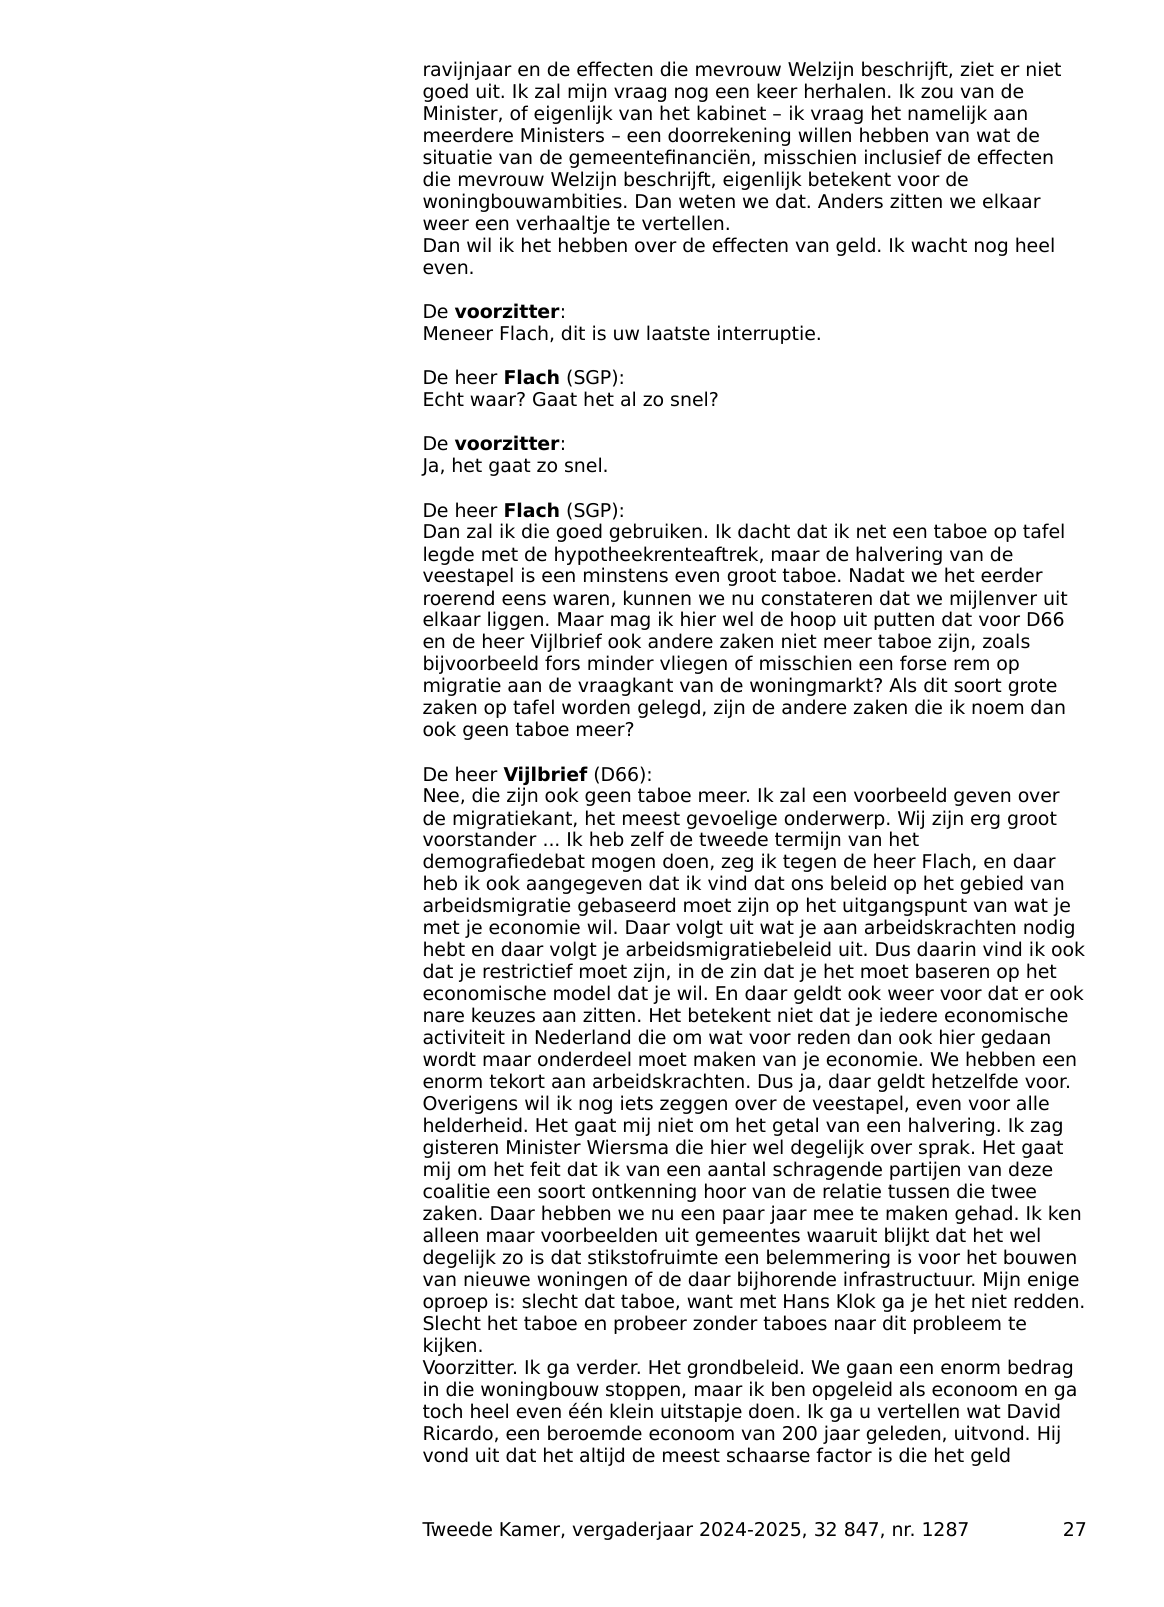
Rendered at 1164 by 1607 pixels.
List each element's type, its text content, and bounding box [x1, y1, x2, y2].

text De heer Flach (SGP): [422, 499, 1087, 521]
text De voorzitter: [422, 301, 1087, 323]
text Nee, die zijn ook geen taboe meer. Ik zal een voorbeeld geven over de migratiekant, het meest gevoelige onderwerp. Wij zijn erg groot voorstander ... Ik heb zelf de tweede termijn van het demografiedebat mogen doen, zeg ik tegen de heer Flach, en daar heb ik ook aangegeven dat ik vind dat ons beleid op het gebied van arbeidsmigratie gebaseerd moet zijn op het uitgangspunt van wat je met je economie wil. Daar volgt uit wat je aan arbeidskrachten nodig hebt en daar volgt je arbeidsmigratiebeleid uit. Dus daarin vind ik ook dat je restrictief moet zijn, in de zin dat je het moet baseren op het economische model dat je wil. En daar geldt ook weer voor dat er ook nare keuzes aan zitten. Het betekent niet dat je iedere economische activiteit in Nederland die om wat voor reden dan ook hier gedaan wordt maar onderdeel moet maken van je economie. We hebben een enorm tekort aan arbeidskrachten. Dus ja, daar geldt hetzelfde voor. [422, 785, 1087, 1093]
text De heer Vijlbrief (D66): [422, 763, 1087, 785]
text Dan wil ik het hebben over de effecten van geld. Ik wacht nog heel even. [422, 235, 1087, 279]
text Dan zal ik die goed gebruiken. Ik dacht dat ik net een taboe op tafel legde met de hypotheekrenteaftrek, maar de halvering van de veestapel is een minstens even groot taboe. Nadat we het eerder roerend eens waren, kunnen we nu constateren dat we mijlenver uit elkaar liggen. Maar mag ik hier wel de hoop uit putten dat voor D66 en de heer Vijlbrief ook andere zaken niet meer taboe zijn, zoals bijvoorbeeld fors minder vliegen of misschien een forse rem op migratie aan de vraagkant van de woningmarkt? Als dit soort grote zaken op tafel worden gelegd, zijn de andere zaken die ik noem dan ook geen taboe meer? [422, 521, 1087, 741]
text Overigens wil ik nog iets zeggen over de veestapel, even voor alle helderheid. Het gaat mij niet om het getal van een halvering. Ik zag gisteren Minister Wiersma die hier wel degelijk over sprak. Het gaat mij om het feit dat ik van een aantal schragende partijen van deze coalitie een soort ontkenning hoor van de relatie tussen die twee zaken. Daar hebben we nu een paar jaar mee te maken gehad. Ik ken alleen maar voorbeelden uit gemeentes waaruit blijkt dat het wel degelijk zo is dat stikstofruimte een belemmering is voor het bouwen van nieuwe woningen of de daar bijhorende infrastructuur. Mijn enige oproep is: slecht dat taboe, want met Hans Klok ga je het niet redden. Slecht het taboe en probeer zonder taboes naar dit probleem te kijken. [422, 1093, 1087, 1357]
text De heer Flach (SGP): [422, 367, 1087, 389]
text De voorzitter: [422, 433, 1087, 455]
text Meneer Flach, dit is uw laatste interruptie. [422, 323, 1087, 345]
text Echt waar? Gaat het al zo snel? [422, 389, 1087, 411]
text ravijnjaar en de effecten die mevrouw Welzijn beschrijft, ziet er niet goed uit. Ik zal mijn vraag nog een keer herhalen. Ik zou van de Minister, of eigenlijk van het kabinet – ik vraag het namelijk aan meerdere Ministers – een doorrekening willen hebben van wat de situatie van de gemeentefinanciën, misschien inclusief de effecten die mevrouw Welzijn beschrijft, eigenlijk betekent voor de woningbouwambities. Dan weten we dat. Anders zitten we elkaar weer een verhaaltje te vertellen. [422, 59, 1087, 235]
text Voorzitter. Ik ga verder. Het grondbeleid. We gaan een enorm bedrag in die woningbouw stoppen, maar ik ben opgeleid als econoom en ga toch heel even één klein uitstapje doen. Ik ga u vertellen wat David Ricardo, een beroemde econoom van 200 jaar geleden, uitvond. Hij vond uit dat het altijd de meest schaarse factor is die het geld [422, 1357, 1087, 1467]
text Ja, het gaat zo snel. [422, 455, 1087, 477]
